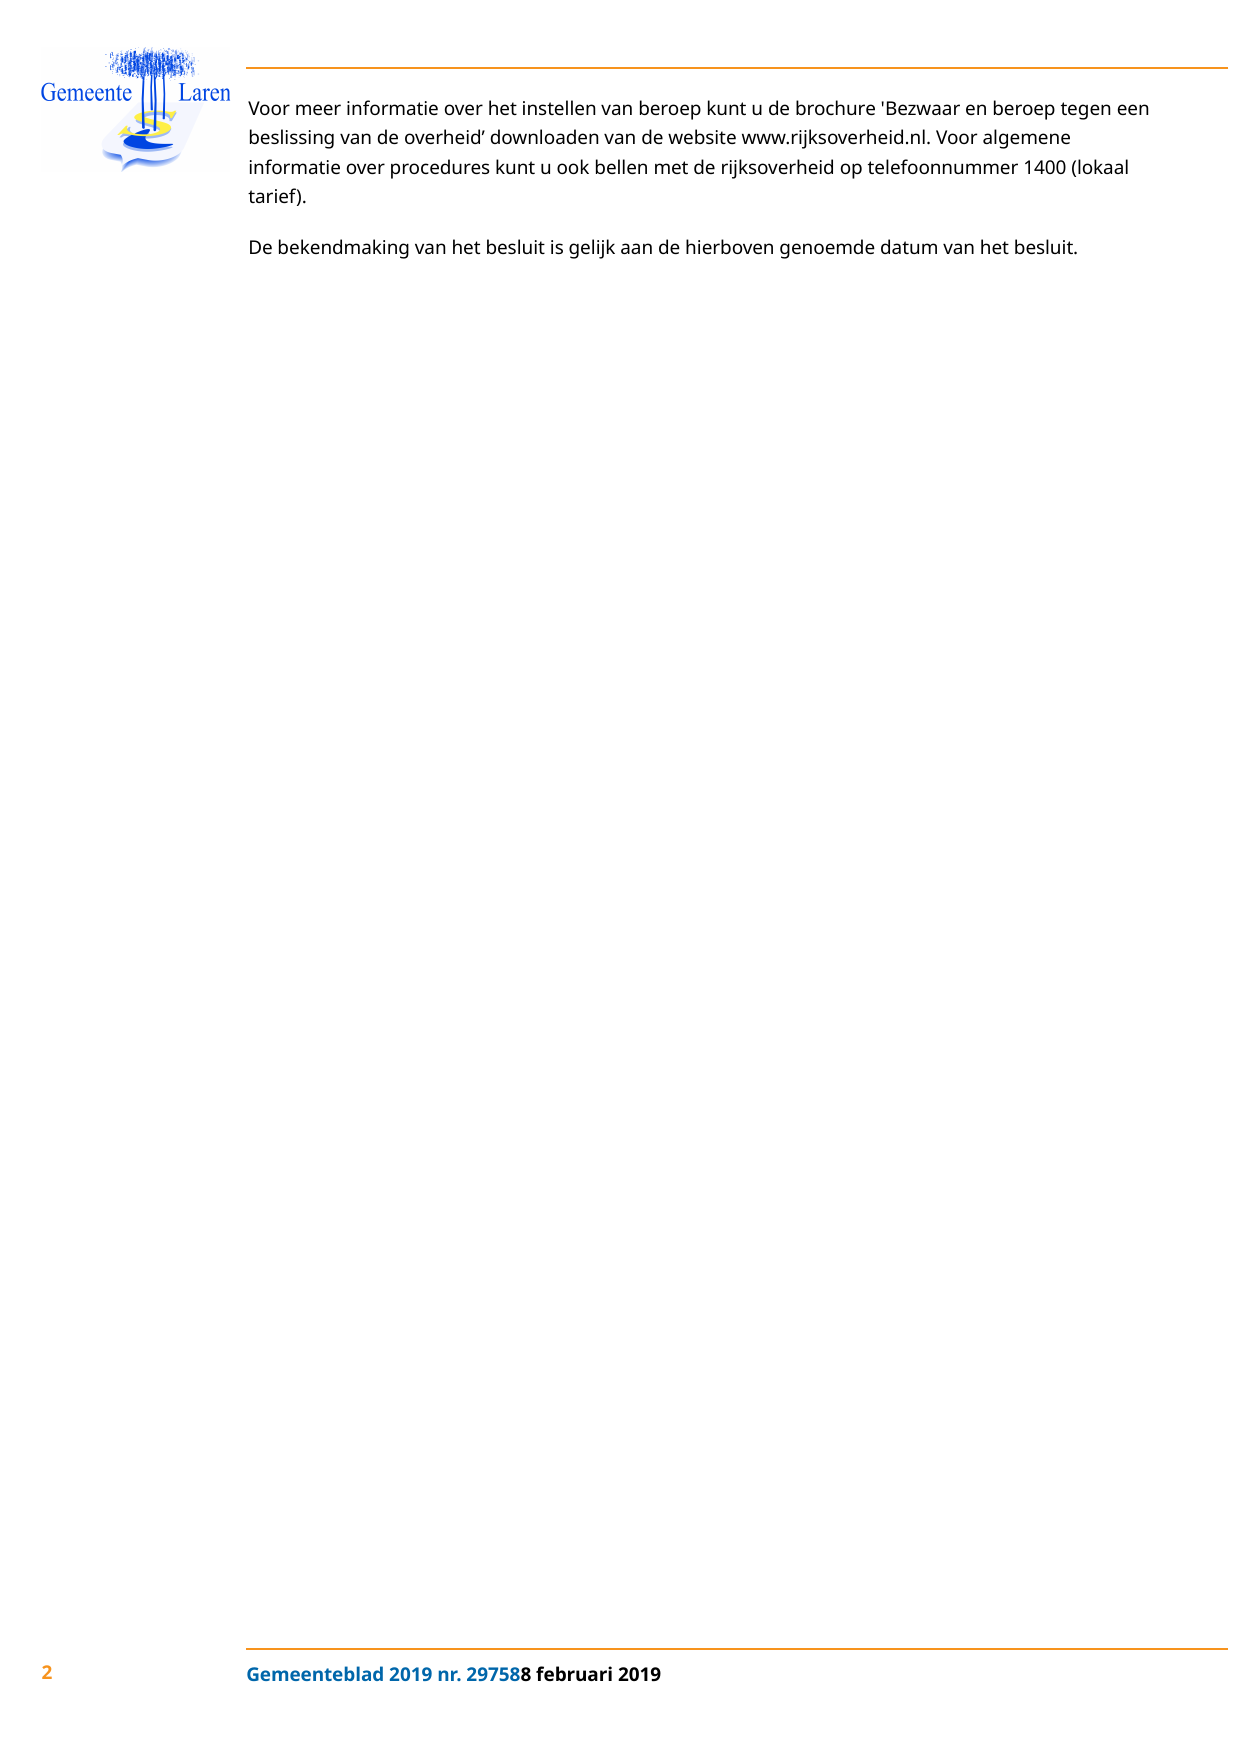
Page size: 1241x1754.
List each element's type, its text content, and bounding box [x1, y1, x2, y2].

text Voor meer informatie over het instellen van beroep kunt u de brochure 'Bezwaar en beroep tegen een beslissing van de overheid’ downloaden van de website www.rijksoverheid.nl. Voor algemene informatie over procedures kunt u ook bellen met de rijksoverheid op telefoonnummer 1400 (lokaal tarief). [248, 95, 1152, 209]
picture [41, 47, 231, 172]
text De bekendmaking van het besluit is gelijk aan de hierboven genoemde datum van het besluit. [248, 234, 1152, 260]
